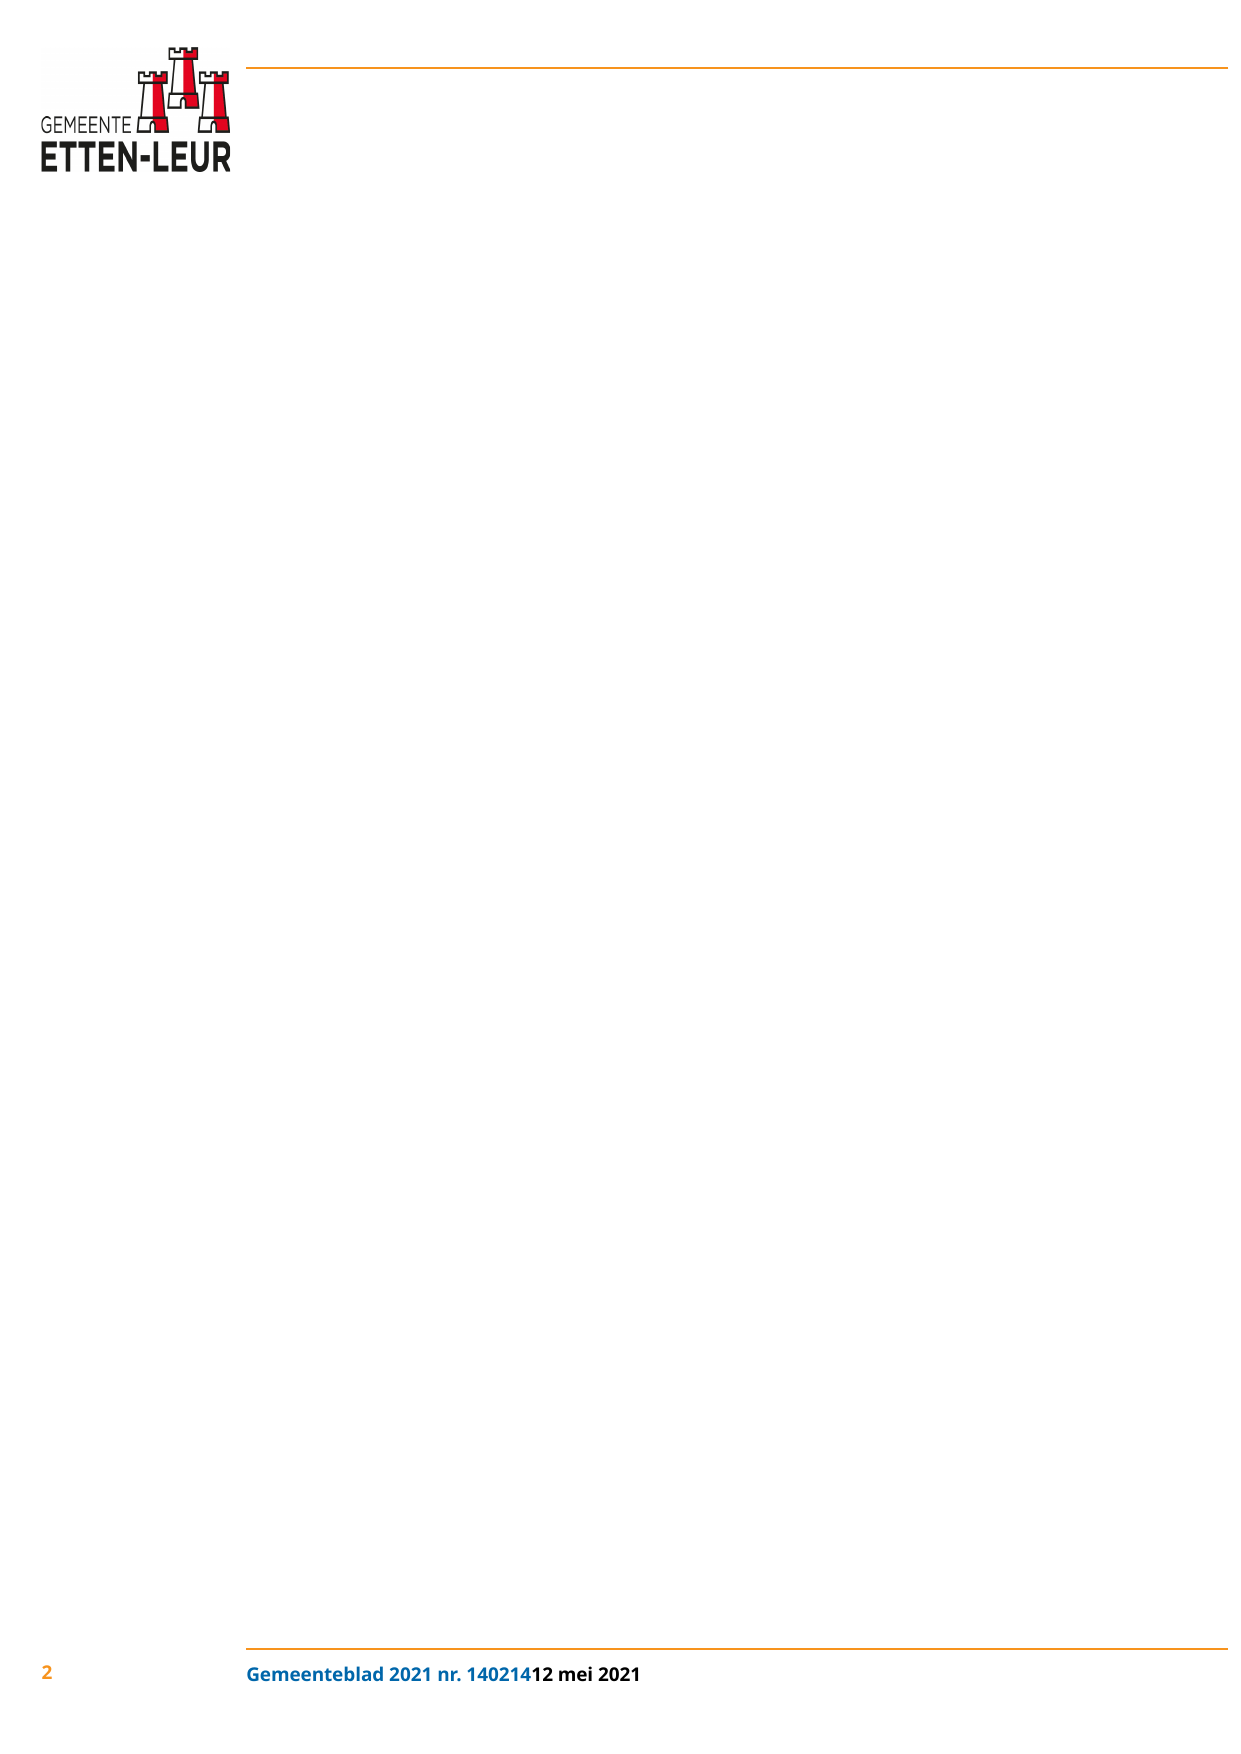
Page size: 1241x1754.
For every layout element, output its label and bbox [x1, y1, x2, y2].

picture [41, 47, 231, 172]
